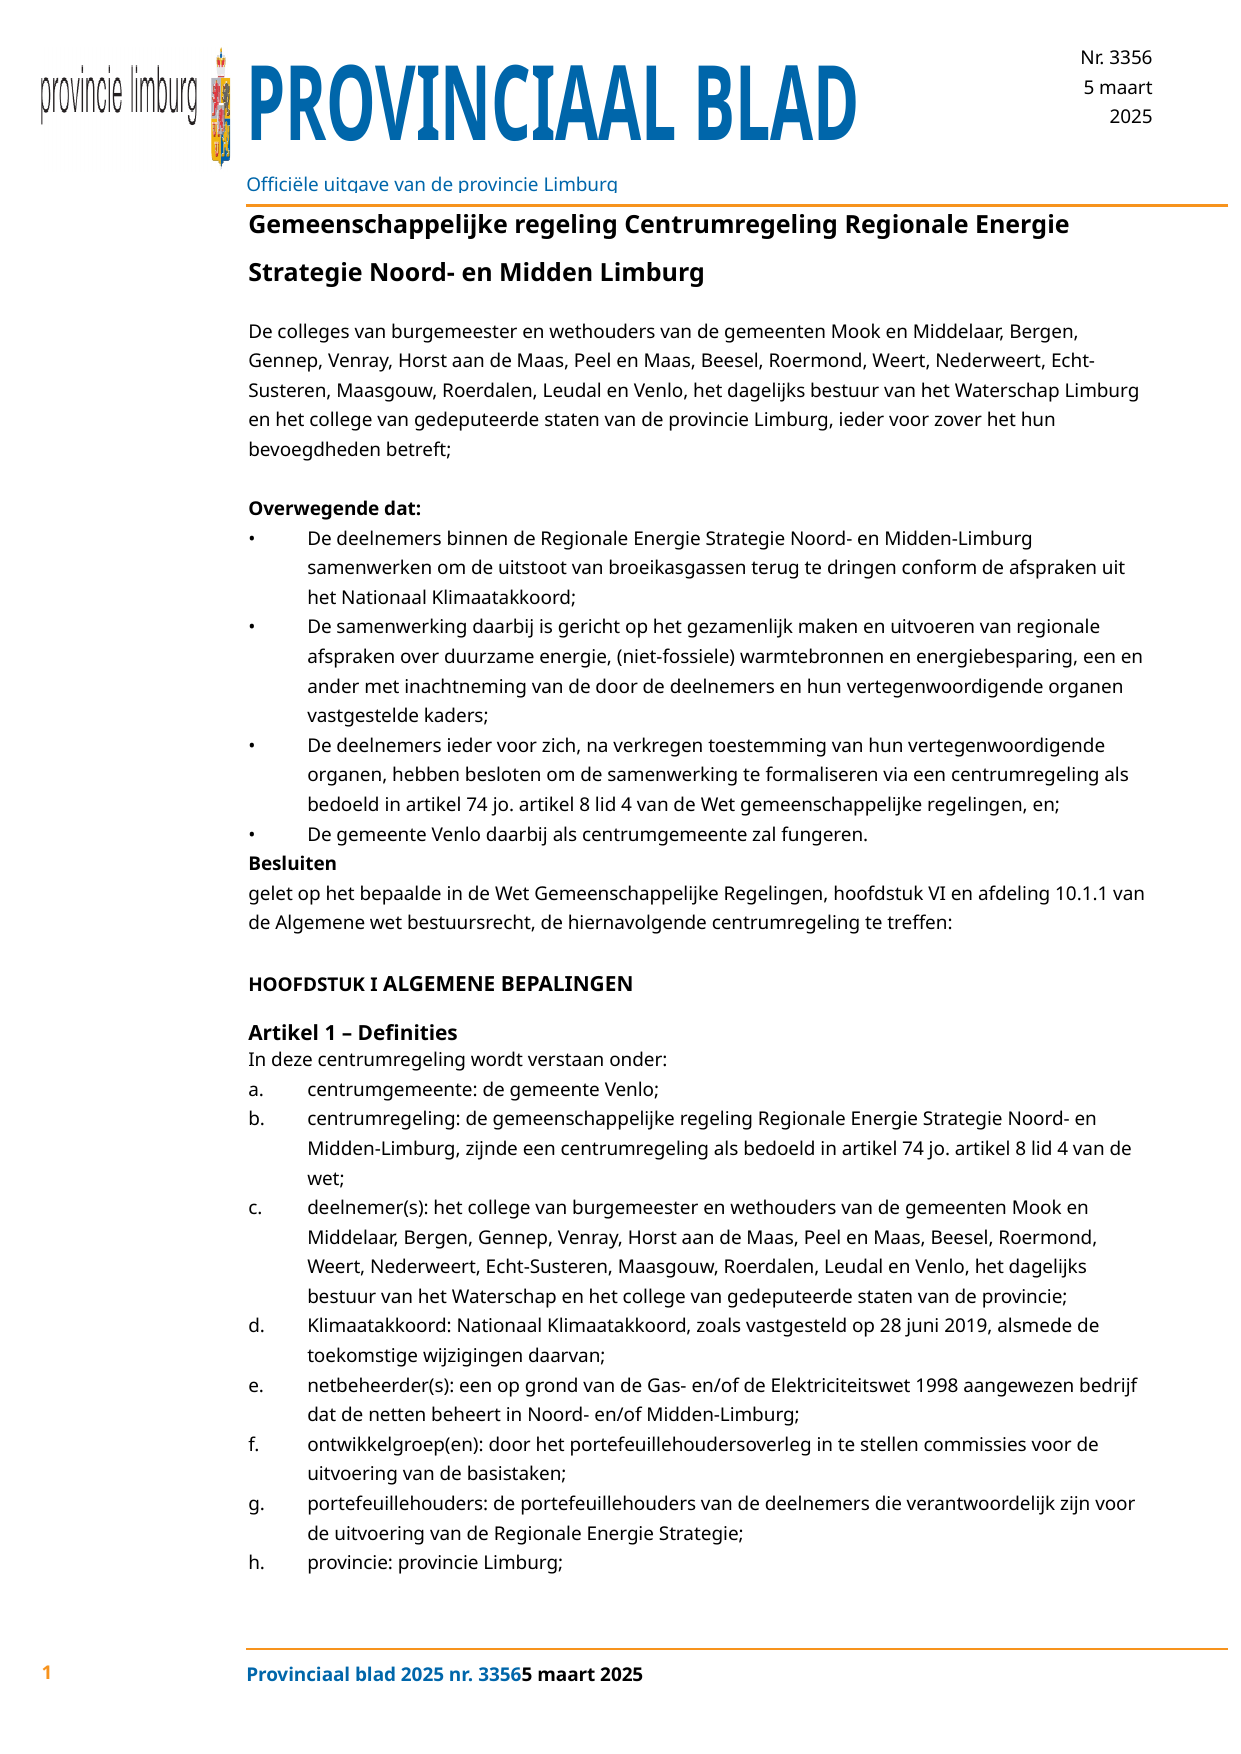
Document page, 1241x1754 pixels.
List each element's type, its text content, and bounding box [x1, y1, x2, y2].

text Artikel 1 – Definities [248, 1018, 1152, 1046]
list centrumgemeente: de gemeente Venlo; [248, 1076, 1152, 1102]
list ontwikkelgroep(en): door het portefeuillehoudersoverleg in te stellen commissies voor de uitvoering van de basistaken; [248, 1431, 1152, 1486]
list De deelnemers ieder voor zich, na verkregen toestemming van hun vertegenwoordigende organen, hebben besloten om de samenwerking te formaliseren via een centrumregeling als bedoeld in artikel 74 jo. artikel 8 lid 4 van de Wet gemeenschappelijke regelingen, en; [248, 732, 1152, 817]
text De colleges van burgemeester en wethouders van de gemeenten Mook en Middelaar, Bergen, Gennep, Venray, Horst aan de Maas, Peel en Maas, Beesel, Roermond, Weert, Nederweert, Echt-Susteren, Maasgouw, Roerdalen, Leudal en Venlo, het dagelijks bestuur van het Waterschap Limburg en het college van gedeputeerde staten van de provincie Limburg, ieder voor zover het hun bevoegdheden betreft; [248, 318, 1152, 462]
picture [41, 47, 231, 172]
list Klimaatakkoord: Nationaal Klimaatakkoord, zoals vastgesteld op 28 juni 2019, alsmede de toekomstige wijzigingen daarvan; [248, 1313, 1152, 1368]
text In deze centrumregeling wordt verstaan onder: [248, 1046, 1152, 1072]
list portefeuillehouders: de portefeuillehouders van de deelnemers die verantwoordelijk zijn voor de uitvoering van de Regionale Energie Strategie; [248, 1490, 1152, 1546]
text Gemeenschappelijke regeling Centrumregeling Regionale Energie Strategie Noord- en Midden Limburg [248, 207, 1152, 288]
text Besluiten [248, 850, 1152, 876]
list deelnemer(s): het college van burgemeester en wethouders van de gemeenten Mook en Middelaar, Bergen, Gennep, Venray, Horst aan de Maas, Peel en Maas, Beesel, Roermond, Weert, Nederweert, Echt-Susteren, Maasgouw, Roerdalen, Leudal en Venlo, het dagelijks bestuur van het Waterschap en het college van gedeputeerde staten van de provincie; [248, 1194, 1152, 1309]
text HOOFDSTUK I ALGEMENE BEPALINGEN [248, 969, 1152, 997]
list provincie: provincie Limburg; [248, 1549, 1152, 1575]
list De deelnemers binnen de Regionale Energie Strategie Noord- en Midden-Limburg samenwerken om de uitstoot van broeikasgassen terug te dringen conform de afspraken uit het Nationaal Klimaatakkoord; [248, 525, 1152, 610]
text Overwegende dat: [248, 495, 1152, 521]
list De samenwerking daarbij is gericht op het gezamenlijk maken en uitvoeren van regionale afspraken over duurzame energie, (niet-fossiele) warmtebronnen en energiebesparing, een en ander met inachtneming van de door de deelnemers en hun vertegenwoordigende organen vastgestelde kaders; [248, 614, 1152, 728]
list netbeheerder(s): een op grond van de Gas- en/of de Elektriciteitswet 1998 aangewezen bedrijf dat de netten beheert in Noord- en/of Midden-Limburg; [248, 1372, 1152, 1427]
list centrumregeling: de gemeenschappelijke regeling Regionale Energie Strategie Noord- en Midden-Limburg, zijnde een centrumregeling als bedoeld in artikel 74 jo. artikel 8 lid 4 van de wet; [248, 1106, 1152, 1191]
text gelet op het bepaalde in de Wet Gemeenschappelijke Regelingen, hoofdstuk VI en afdeling 10.1.1 van de Algemene wet bestuursrecht, de hiernavolgende centrumregeling te treffen: [248, 880, 1152, 935]
list De gemeente Venlo daarbij als centrumgemeente zal fungeren. [248, 821, 1152, 847]
